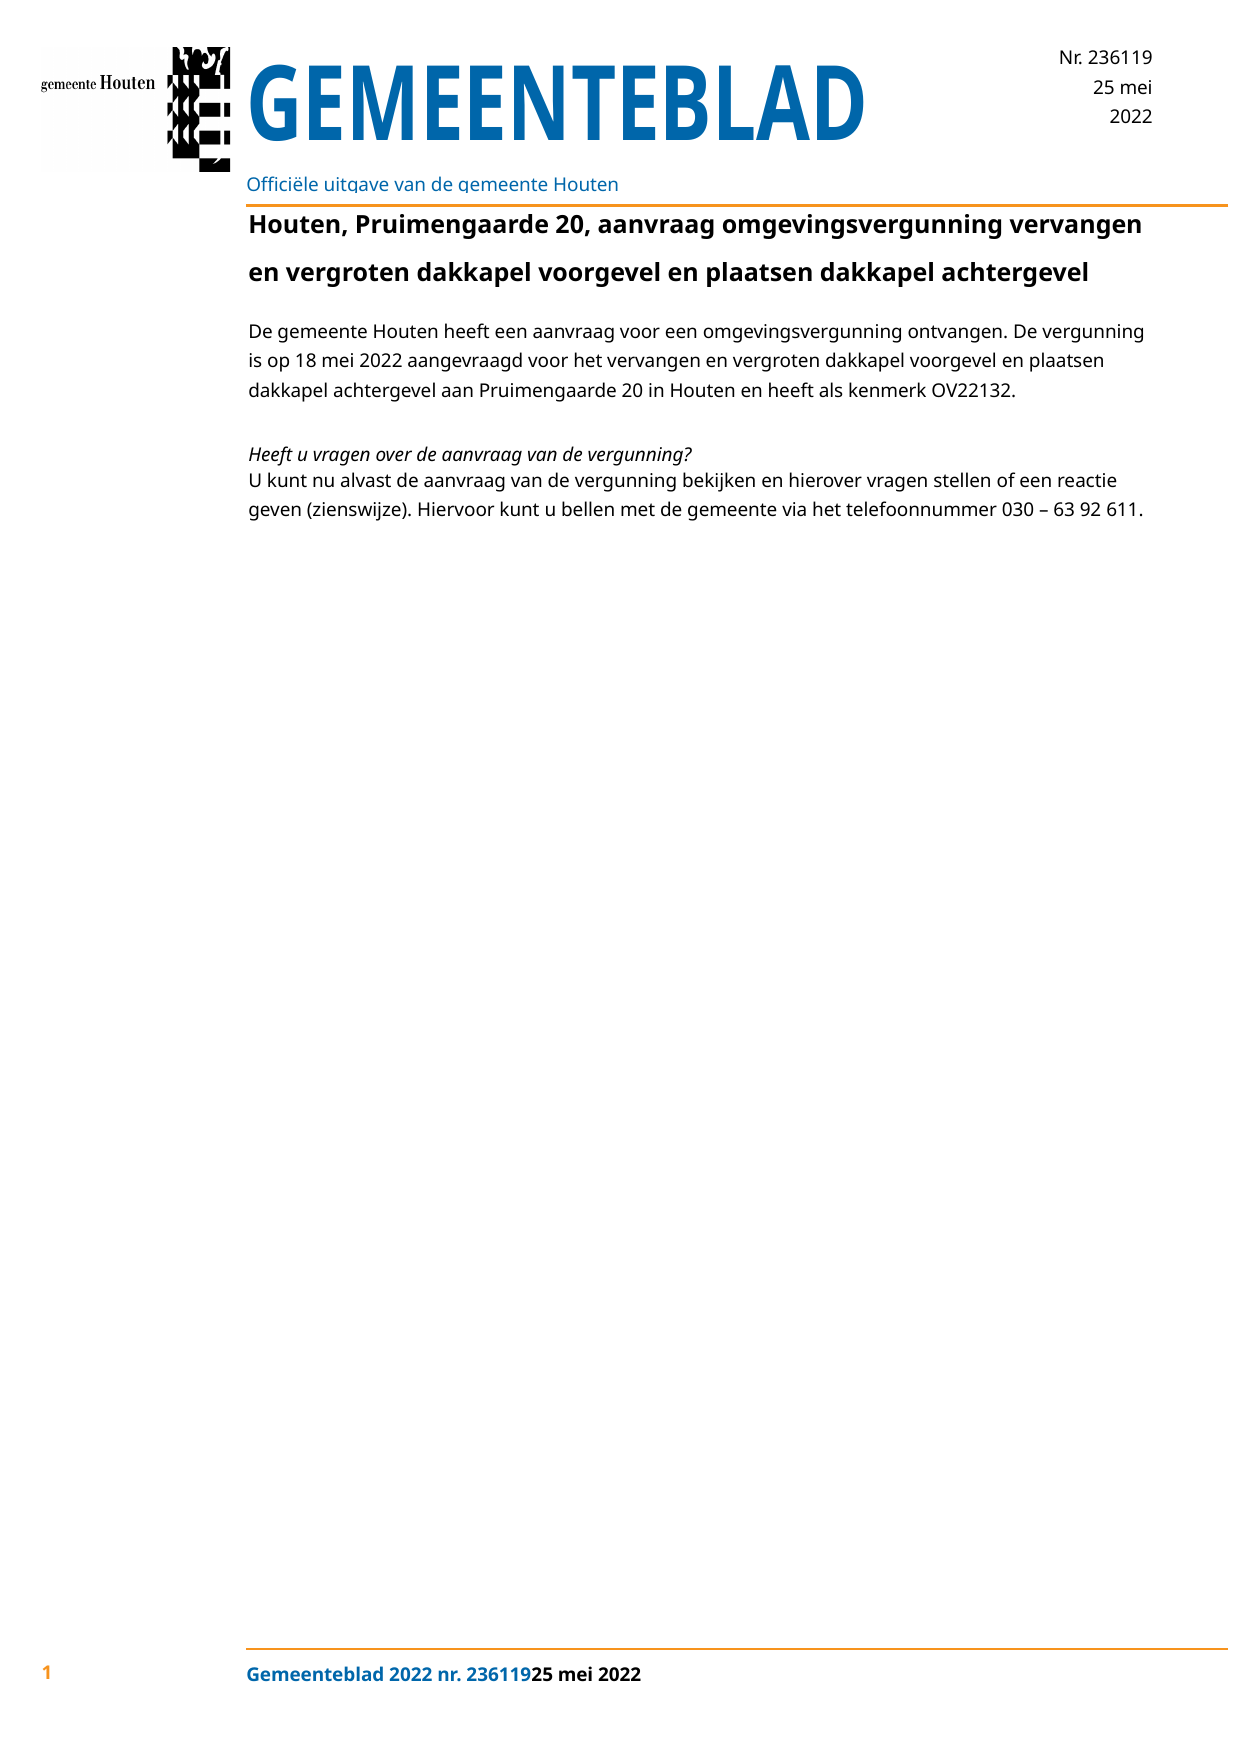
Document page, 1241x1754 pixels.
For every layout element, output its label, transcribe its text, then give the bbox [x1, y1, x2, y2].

picture [41, 47, 231, 172]
text De gemeente Houten heeft een aanvraag voor een omgevingsvergunning ontvangen. De vergunning is op 18 mei 2022 aangevraagd voor het vervangen en vergroten dakkapel voorgevel en plaatsen dakkapel achtergevel aan Pruimengaarde 20 in Houten en heeft als kenmerk OV22132. [248, 318, 1152, 403]
text Heeft u vragen over de aanvraag van de vergunning? [248, 441, 1152, 467]
text U kunt nu alvast de aanvraag van de vergunning bekijken en hierover vragen stellen of een reactie geven (zienswijze). Hiervoor kunt u bellen met de gemeente via het telefoonnummer 030 – 63 92 611. [248, 467, 1152, 522]
text Houten, Pruimengaarde 20, aanvraag omgevingsvergunning vervangen en vergroten dakkapel voorgevel en plaatsen dakkapel achtergevel [248, 207, 1152, 288]
